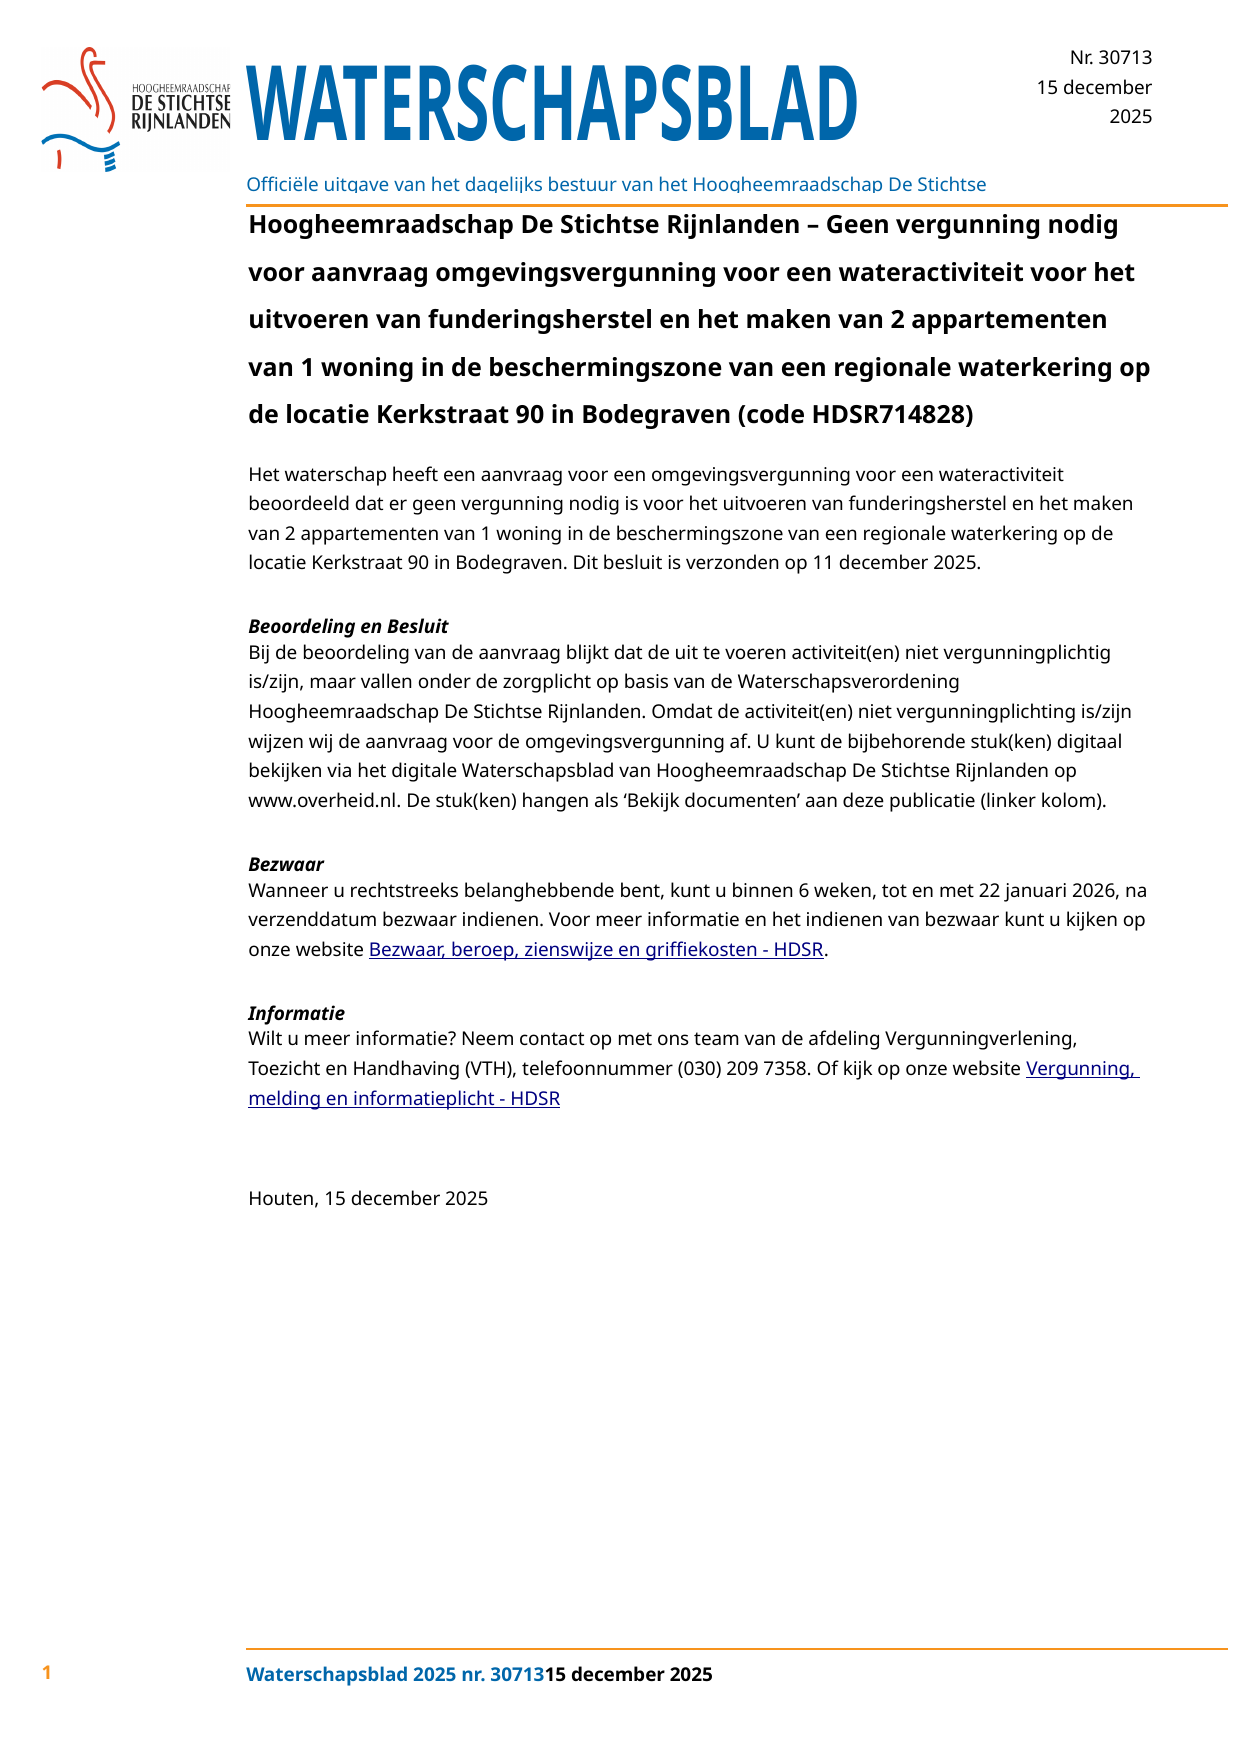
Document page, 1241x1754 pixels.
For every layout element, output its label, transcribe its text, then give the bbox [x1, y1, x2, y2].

text Hoogheemraadschap De Stichtse Rijnlanden – Geen vergunning nodig voor aanvraag omgevingsvergunning voor een wateractiviteit voor het uitvoeren van funderingsherstel en het maken van 2 appartementen van 1 woning in de beschermingszone van een regionale waterkering op de locatie Kerkstraat 90 in Bodegraven (code HDSR714828) [248, 207, 1152, 431]
text Informatie [248, 1000, 1152, 1026]
text Bij de beoordeling van de aanvraag blijkt dat de uit te voeren activiteit(en) niet vergunningplichtig is/zijn, maar vallen onder de zorgplicht op basis van de Waterschapsverordening Hoogheemraadschap De Stichtse Rijnlanden. Omdat de activiteit(en) niet vergunningplichting is/zijn wijzen wij de aanvraag voor de omgevingsvergunning af. U kunt de bijbehorende stuk(ken) digitaal bekijken via het digitale Waterschapsblad van Hoogheemraadschap De Stichtse Rijnlanden op www.overheid.nl. De stuk(ken) hangen als ‘Bekijk documenten’ aan deze publicatie (linker kolom). [248, 639, 1152, 813]
text Beoordeling en Besluit [248, 613, 1152, 639]
text Houten, 15 december 2025 [248, 1186, 1152, 1211]
picture [41, 47, 231, 172]
text Wilt u meer informatie? Neem contact op met ons team van de afdeling Vergunningverlening, Toezicht en Handhaving (VTH), telefoonnummer (030) 209 7358. Of kijk op onze website Vergunning, melding en informatieplicht - HDSR [248, 1026, 1152, 1111]
text Bezwaar [248, 851, 1152, 877]
text Het waterschap heeft een aanvraag voor een omgevingsvergunning voor een wateractiviteit beoordeeld dat er geen vergunning nodig is voor het uitvoeren van funderingsherstel en het maken van 2 appartementen van 1 woning in de beschermingszone van een regionale waterkering op de locatie Kerkstraat 90 in Bodegraven. Dit besluit is verzonden op 11 december 2025. [248, 461, 1152, 575]
text Wanneer u rechtstreeks belanghebbende bent, kunt u binnen 6 weken, tot en met 22 januari 2026, na verzenddatum bezwaar indienen. Voor meer informatie en het indienen van bezwaar kunt u kijken op onze website Bezwaar, beroep, zienswijze en griffiekosten - HDSR. [248, 877, 1152, 962]
